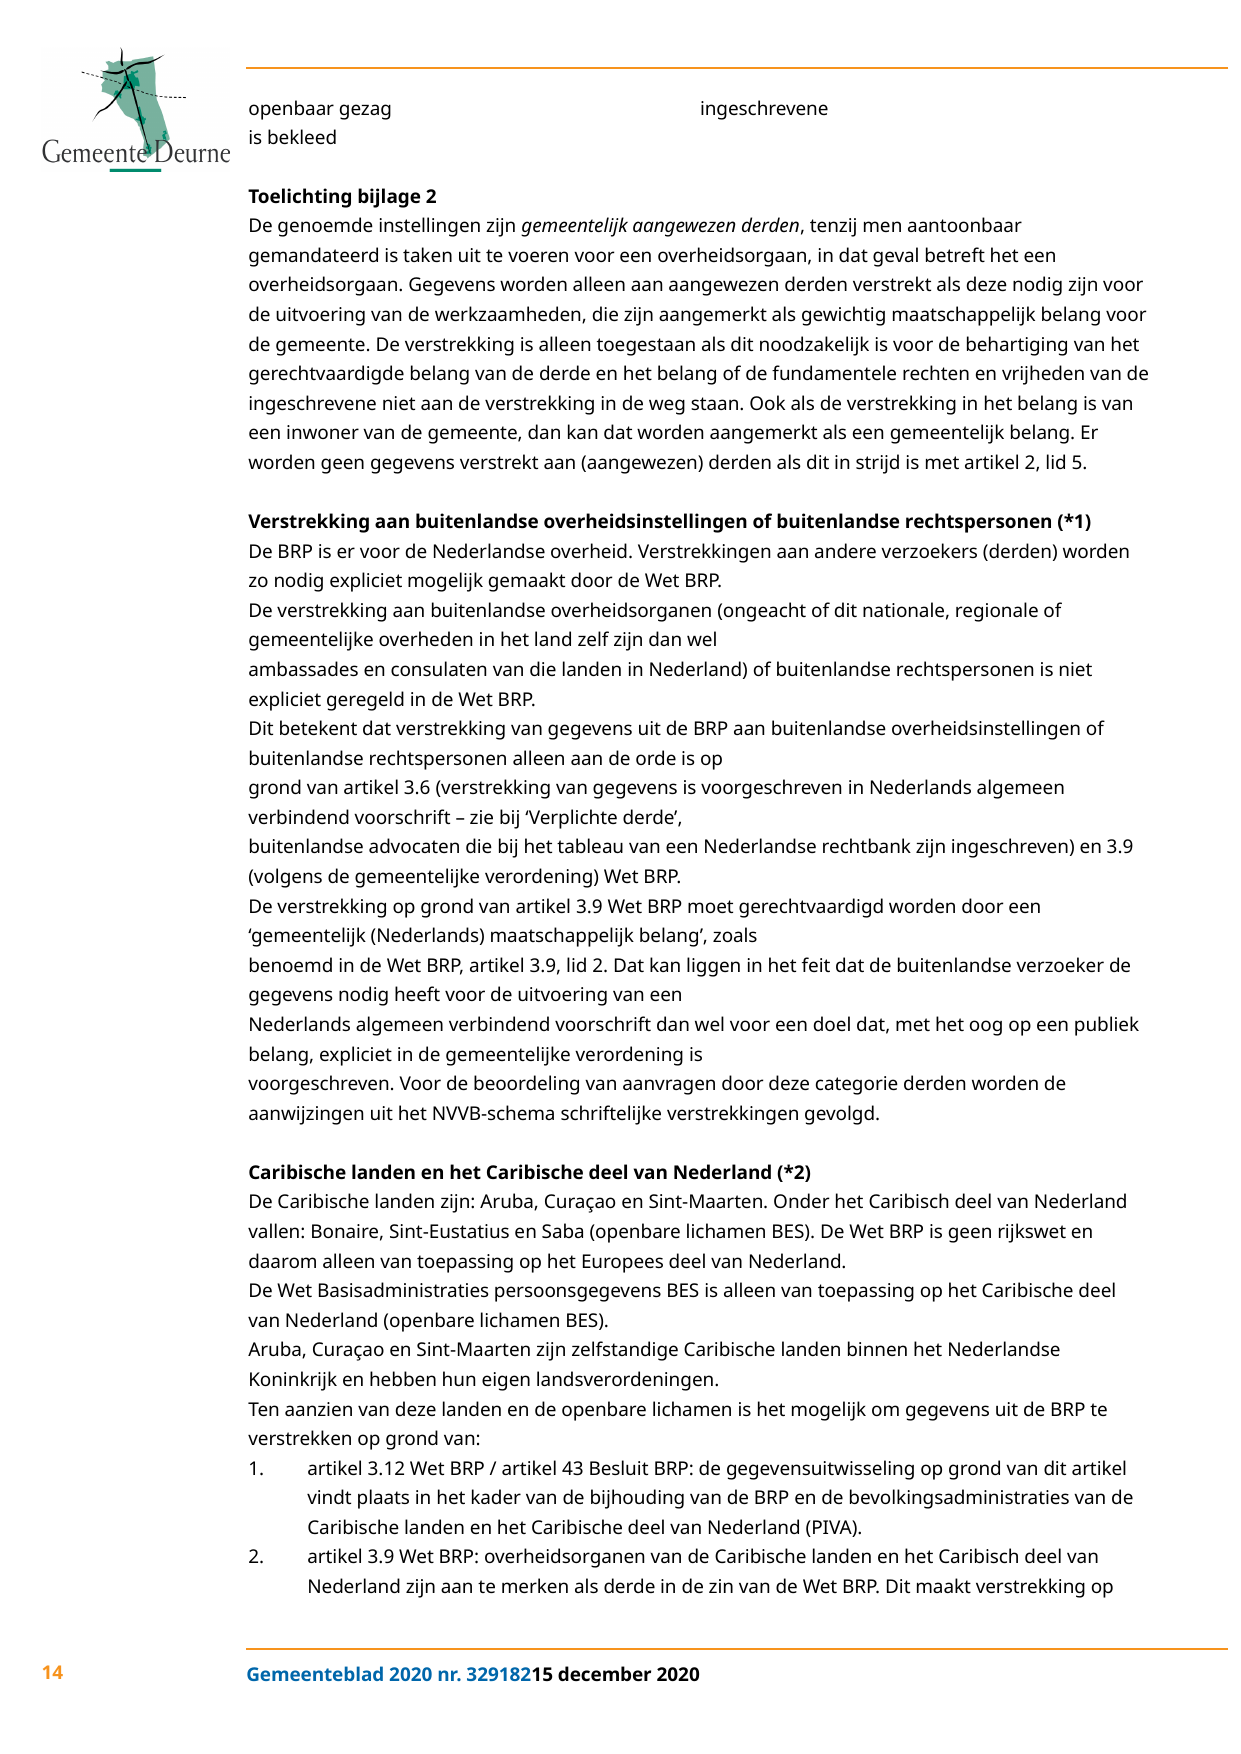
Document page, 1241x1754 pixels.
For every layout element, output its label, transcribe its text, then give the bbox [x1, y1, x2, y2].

text Toelichting bijlage 2 [248, 183, 1152, 209]
text voorgeschreven. Voor de beoordeling van aanvragen door deze categorie derden worden de aanwijzingen uit het NVVB-schema schriftelijke verstrekkingen gevolgd. [248, 1070, 1152, 1126]
table_cell [399, 95, 549, 150]
table_cell [1001, 95, 1152, 150]
picture [41, 47, 231, 172]
text De genoemde instellingen zijn gemeentelijk aangewezen derden, tenzij men aantoonbaar gemandateerd is taken uit te voeren voor een overheidsorgaan, in dat geval betreft het een overheidsorgaan. Gegevens worden alleen aan aangewezen derden verstrekt als deze nodig zijn voor de uitvoering van de werkzaamheden, die zijn aangemerkt als gewichtig maatschappelijk belang voor de gemeente. De verstrekking is alleen toegestaan als dit noodzakelijk is voor de behartiging van het gerechtvaardigde belang van de derde en het belang of de fundamentele rechten en vrijheden van de ingeschrevene niet aan de verstrekking in de weg staan. Ook als de verstrekking in het belang is van een inwoner van de gemeente, dan kan dat worden aangemerkt als een gemeentelijk belang. Er worden geen gegevens verstrekt aan (aangewezen) derden als dit in strijd is met artikel 2, lid 5. [248, 212, 1152, 475]
text Nederlands algemeen verbindend voorschrift dan wel voor een doel dat, met het oog op een publiek belang, expliciet in de gemeentelijke verordening is [248, 1011, 1152, 1067]
table_cell [549, 95, 700, 150]
text grond van artikel 3.6 (verstrekking van gegevens is voorgeschreven in Nederlands algemeen verbindend voorschrift – zie bij ‘Verplichte derde’, [248, 774, 1152, 830]
text De BRP is er voor de Nederlandse overheid. Verstrekkingen aan andere verzoekers (derden) worden zo nodig expliciet mogelijk gemaakt door de Wet BRP. [248, 538, 1152, 593]
text ambassades en consulaten van die landen in Nederland) of buitenlandse rechtspersonen is niet expliciet geregeld in de Wet BRP. [248, 656, 1152, 712]
text Aruba, Curaçao en Sint-Maarten zijn zelfstandige Caribische landen binnen het Nederlandse Koninkrijk en hebben hun eigen landsverordeningen. [248, 1337, 1152, 1392]
text De Caribische landen zijn: Aruba, Curaçao en Sint-Maarten. Onder het Caribisch deel van Nederland vallen: Bonaire, Sint-Eustatius en Saba (openbare lichamen BES). De Wet BRP is geen rijkswet en daarom alleen van toepassing op het Europees deel van Nederland. [248, 1189, 1152, 1274]
table_cell openbaar gezag is bekleed [248, 95, 398, 150]
text Verstrekking aan buitenlandse overheidsinstellingen of buitenlandse rechtspersonen (*1) [248, 508, 1152, 534]
text De verstrekking op grond van artikel 3.9 Wet BRP moet gerechtvaardigd worden door een ‘gemeentelijk (Nederlands) maatschappelijk belang’, zoals [248, 893, 1152, 948]
text De Wet Basisadministraties persoonsgegevens BES is alleen van toepassing op het Caribische deel van Nederland (openbare lichamen BES). [248, 1277, 1152, 1333]
list artikel 3.12 Wet BRP / artikel 43 Besluit BRP: de gegevensuitwisseling op grond van dit artikel vindt plaats in het kader van de bijhouding van de BRP en de bevolkingsadministraties van de Caribische landen en het Caribische deel van Nederland (PIVA). [248, 1455, 1152, 1540]
text buitenlandse advocaten die bij het tableau van een Nederlandse rechtbank zijn ingeschreven) en 3.9 (volgens de gemeentelijke verordening) Wet BRP. [248, 834, 1152, 889]
text Ten aanzien van deze landen en de openbare lichamen is het mogelijk om gegevens uit de BRP te verstrekken op grond van: [248, 1396, 1152, 1451]
text Caribische landen en het Caribische deel van Nederland (*2) [248, 1159, 1152, 1185]
text De verstrekking aan buitenlandse overheidsorganen (ongeacht of dit nationale, regionale of gemeentelijke overheden in het land zelf zijn dan wel [248, 597, 1152, 652]
table_cell ingeschrevene [700, 95, 850, 150]
text Dit betekent dat verstrekking van gegevens uit de BRP aan buitenlandse overheidsinstellingen of buitenlandse rechtspersonen alleen aan de orde is op [248, 715, 1152, 771]
list artikel 3.9 Wet BRP: overheidsorganen van de Caribische landen en het Caribisch deel van Nederland zijn aan te merken als derde in de zin van de Wet BRP. Dit maakt verstrekking op [248, 1544, 1152, 1599]
table_cell [850, 95, 1001, 150]
text benoemd in de Wet BRP, artikel 3.9, lid 2. Dat kan liggen in het feit dat de buitenlandse verzoeker de gegevens nodig heeft voor de uitvoering van een [248, 952, 1152, 1007]
